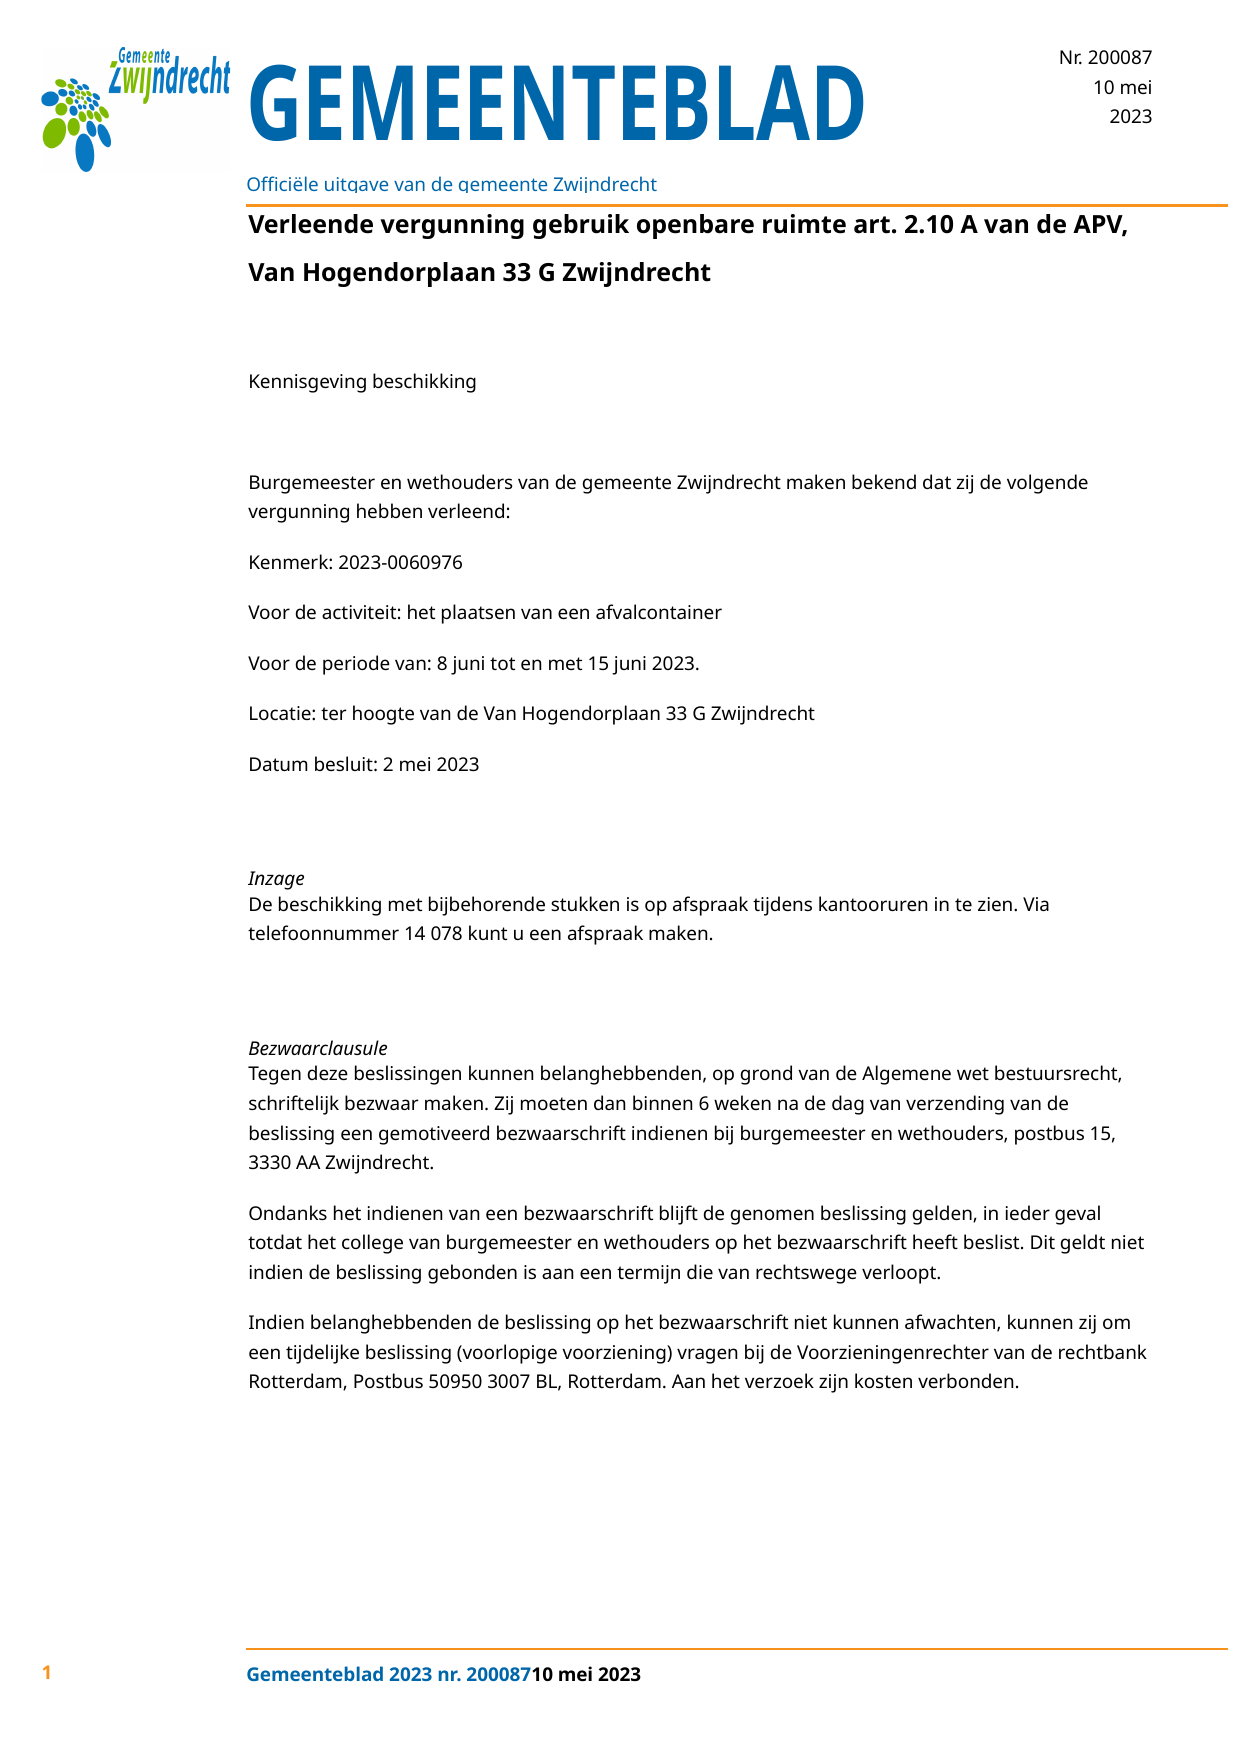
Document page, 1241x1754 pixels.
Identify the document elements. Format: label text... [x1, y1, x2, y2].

text Kennisgeving beschikking [248, 368, 1152, 394]
text Burgemeester en wethouders van de gemeente Zwijndrecht maken bekend dat zij de volgende vergunning hebben verleend: [248, 469, 1152, 524]
text Verleende vergunning gebruik openbare ruimte art. 2.10 A van de APV, Van Hogendorplaan 33 G Zwijndrecht [248, 207, 1152, 288]
text Bezwaarclausule [248, 1035, 1152, 1061]
text Datum besluit: 2 mei 2023 [248, 751, 1152, 777]
text Ondanks het indienen van een bezwaarschrift blijft de genomen beslissing gelden, in ieder geval totdat het college van burgemeester en wethouders op het bezwaarschrift heeft beslist. Dit geldt niet indien de beslissing gebonden is aan een termijn die van rechtswege verloopt. [248, 1200, 1152, 1285]
picture [41, 47, 231, 172]
text Voor de periode van: 8 juni tot en met 15 juni 2023. [248, 650, 1152, 676]
text Indien belanghebbenden de beslissing op het bezwaarschrift niet kunnen afwachten, kunnen zij om een tijdelijke beslissing (voorlopige voorziening) vragen bij de Voorzieningenrechter van de rechtbank Rotterdam, Postbus 50950 3007 BL, Rotterdam. Aan het verzoek zijn kosten verbonden. [248, 1309, 1152, 1394]
text Inzage [248, 865, 1152, 891]
text Locatie: ter hoogte van de Van Hogendorplaan 33 G Zwijndrecht [248, 700, 1152, 726]
text Voor de activiteit: het plaatsen van een afvalcontainer [248, 599, 1152, 625]
text Kenmerk: 2023-0060976 [248, 549, 1152, 575]
text De beschikking met bijbehorende stukken is op afspraak tijdens kantooruren in te zien. Via telefoonnummer 14 078 kunt u een afspraak maken. [248, 891, 1152, 946]
text Tegen deze beslissingen kunnen belanghebbenden, op grond van de Algemene wet bestuursrecht, schriftelijk bezwaar maken. Zij moeten dan binnen 6 weken na de dag van verzending van de beslissing een gemotiveerd bezwaarschrift indienen bij burgemeester en wethouders, postbus 15, 3330 AA Zwijndrecht. [248, 1061, 1152, 1175]
